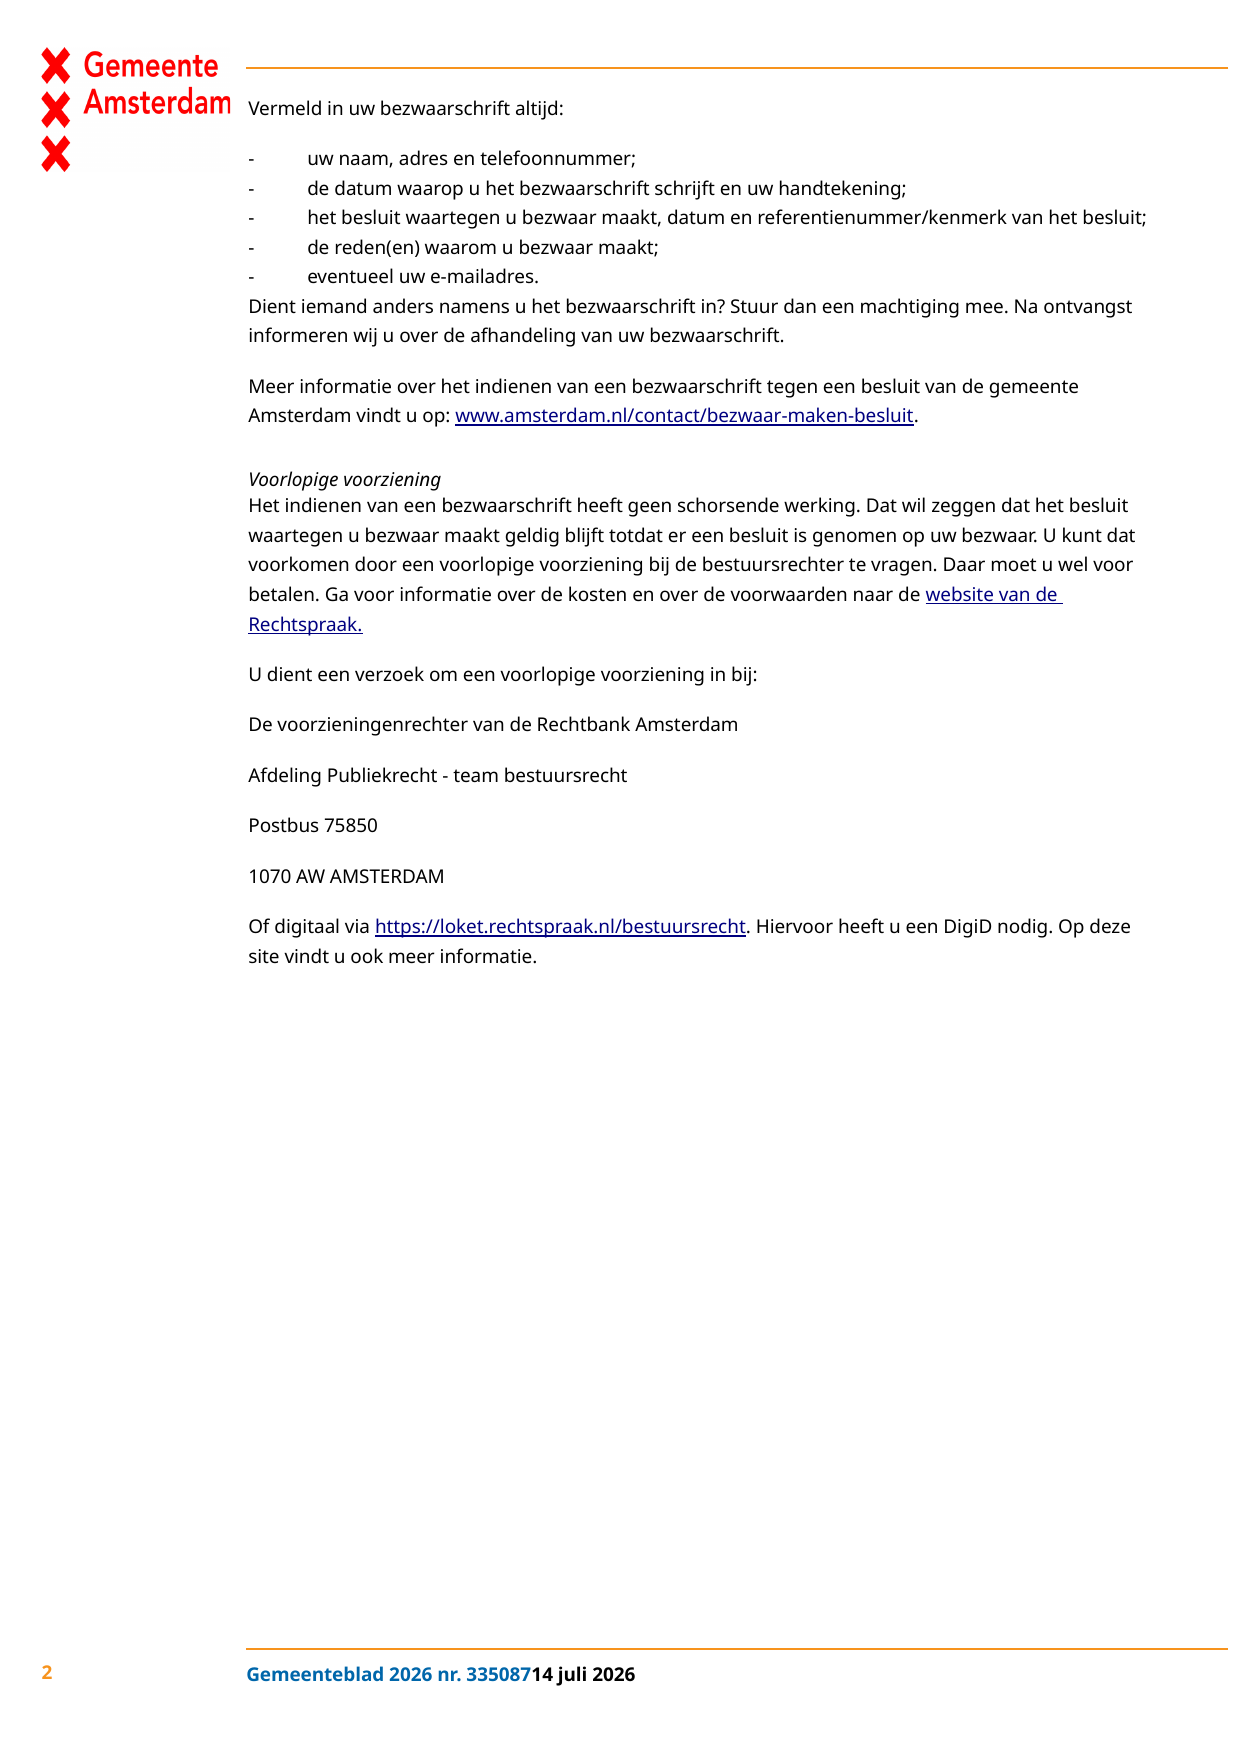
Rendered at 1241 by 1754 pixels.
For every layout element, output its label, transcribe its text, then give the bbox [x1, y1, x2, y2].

text 1070 AW AMSTERDAM [248, 863, 1152, 888]
list de datum waarop u het bezwaarschrift schrijft en uw handtekening; [248, 175, 1152, 201]
list de reden(en) waarom u bezwaar maakt; [248, 234, 1152, 260]
text U dient een verzoek om een voorlopige voorziening in bij: [248, 661, 1152, 687]
text De voorzieningenrechter van de Rechtbank Amsterdam [248, 712, 1152, 737]
text Het indienen van een bezwaarschrift heeft geen schorsende werking. Dat wil zeggen dat het besluit waartegen u bezwaar maakt geldig blijft totdat er een besluit is genomen op uw bezwaar. U kunt dat voorkomen door een voorlopige voorziening bij de bestuursrechter te vragen. Daar moet u wel voor betalen. Ga voor informatie over de kosten en over de voorwaarden naar de website van de Rechtspraak. [248, 492, 1152, 636]
text Dient iemand anders namens u het bezwaarschrift in? Stuur dan een machtiging mee. Na ontvangst informeren wij u over de afhandeling van uw bezwaarschrift. [248, 293, 1152, 348]
text Afdeling Publiekrecht - team bestuursrecht [248, 762, 1152, 788]
list uw naam, adres en telefoonnummer; [248, 145, 1152, 171]
text Voorlopige voorziening [248, 467, 1152, 492]
text Postbus 75850 [248, 812, 1152, 838]
picture [41, 47, 231, 172]
list eventueel uw e-mailadres. [248, 263, 1152, 289]
list het besluit waartegen u bezwaar maakt, datum en referentienummer/kenmerk van het besluit; [248, 204, 1152, 230]
text Vermeld in uw bezwaarschrift altijd: [248, 95, 1152, 121]
text Of digitaal via https://loket.rechtspraak.nl/bestuursrecht. Hiervoor heeft u een DigiD nodig. Op deze site vindt u ook meer informatie. [248, 913, 1152, 968]
text Meer informatie over het indienen van een bezwaarschrift tegen een besluit van de gemeente Amsterdam vindt u op: www.amsterdam.nl/contact/bezwaar-maken-besluit. [248, 373, 1152, 428]
